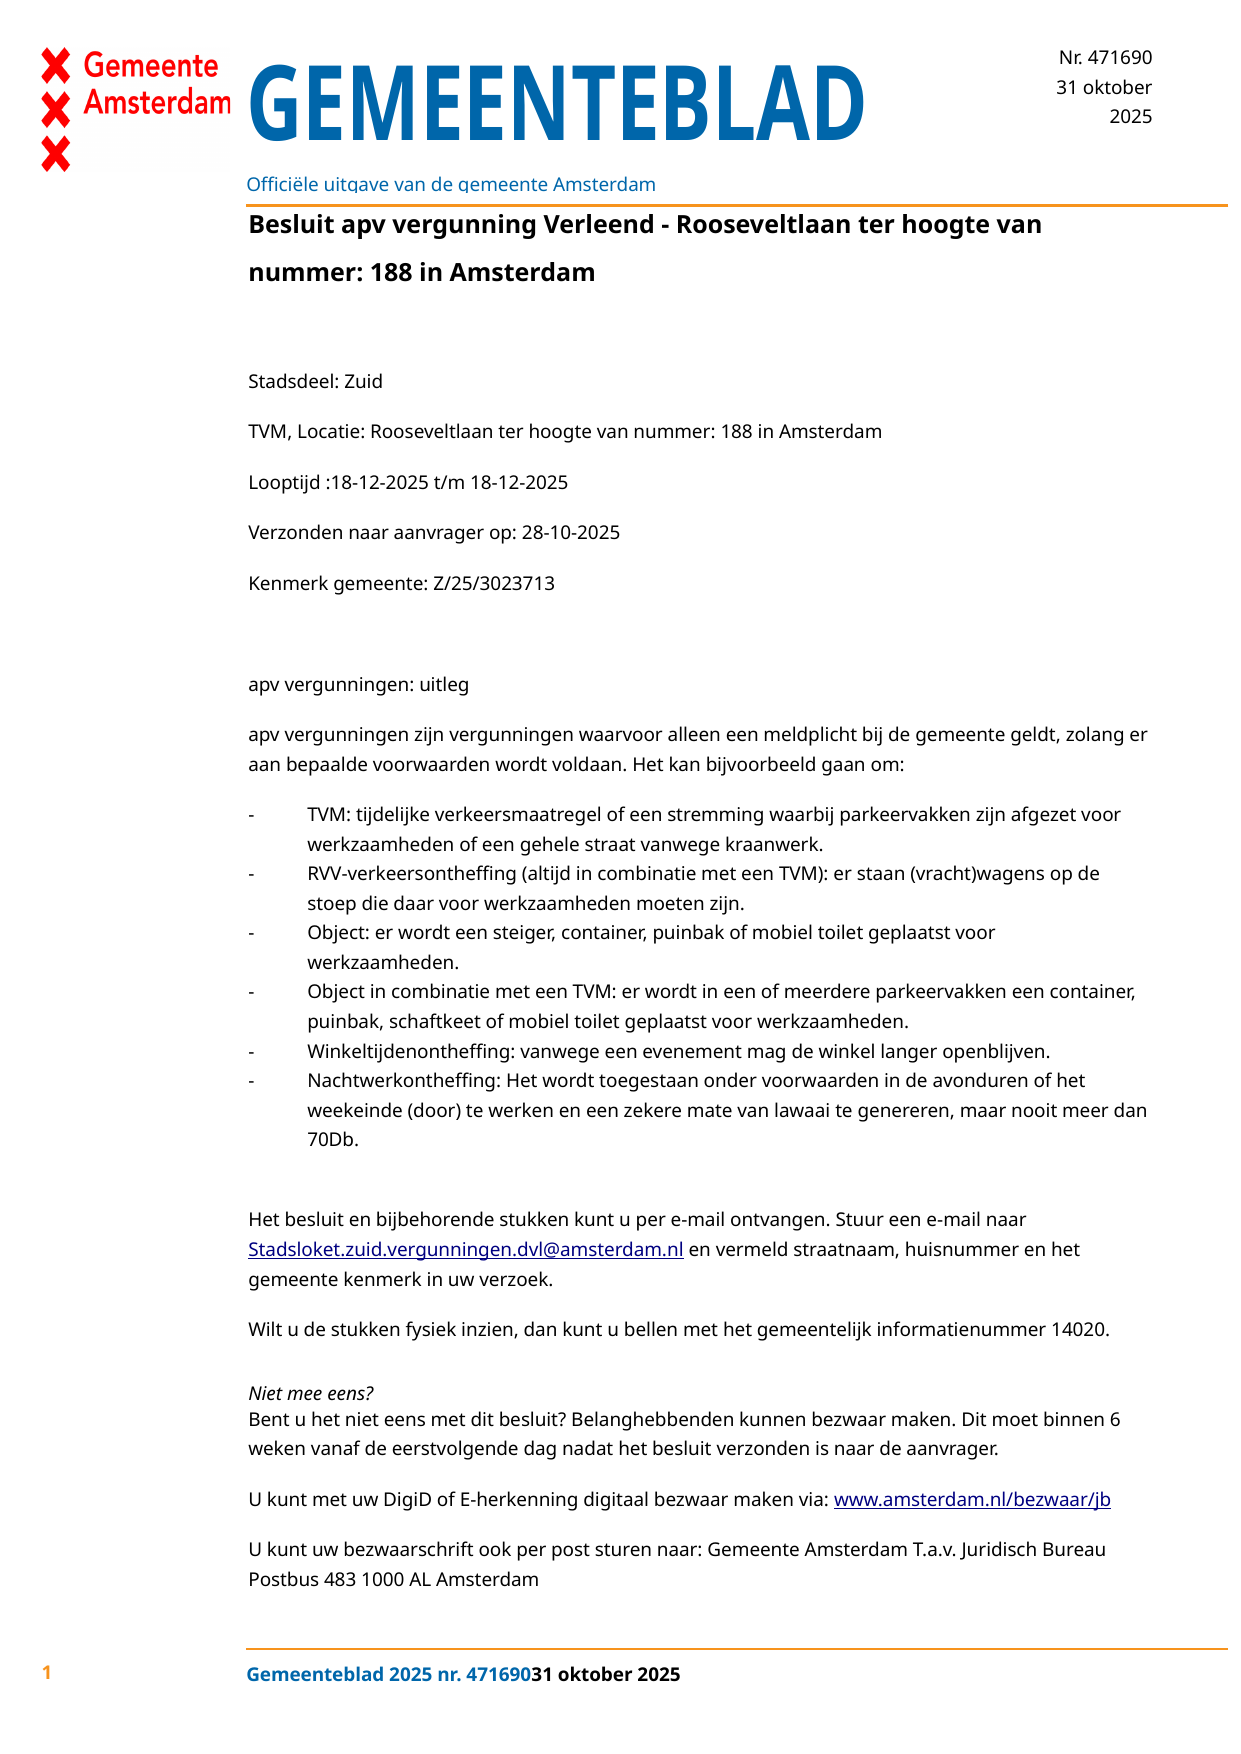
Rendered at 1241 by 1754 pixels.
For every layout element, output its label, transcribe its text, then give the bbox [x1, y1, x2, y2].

text Kenmerk gemeente: Z/25/3023713 [248, 570, 1152, 596]
text Looptijd :18-12-2025 t/m 18-12-2025 [248, 469, 1152, 495]
list Nachtwerkontheffing: Het wordt toegestaan onder voorwaarden in de avonduren of het weekeinde (door) te werken en een zekere mate van lawaai te genereren, maar nooit meer dan 70Db. [248, 1067, 1152, 1152]
picture [41, 47, 231, 172]
list Object: er wordt een steiger, container, puinbak of mobiel toilet geplaatst voor werkzaamheden. [248, 919, 1152, 975]
text U kunt met uw DigiD of E-herkenning digitaal bezwaar maken via: www.amsterdam.nl/bezwaar/jb [248, 1486, 1152, 1512]
text Niet mee eens? [248, 1380, 1152, 1406]
text apv vergunningen: uitleg [248, 671, 1152, 697]
text Besluit apv vergunning Verleend - Rooseveltlaan ter hoogte van nummer: 188 in Amsterdam [248, 207, 1152, 288]
text Verzonden naar aanvrager op: 28-10-2025 [248, 519, 1152, 545]
text apv vergunningen zijn vergunningen waarvoor alleen een meldplicht bij de gemeente geldt, zolang er aan bepaalde voorwaarden wordt voldaan. Het kan bijvoorbeeld gaan om: [248, 721, 1152, 777]
text U kunt uw bezwaarschrift ook per post sturen naar: Gemeente Amsterdam T.a.v. Juridisch Bureau Postbus 483 1000 AL Amsterdam [248, 1536, 1152, 1592]
list Object in combinatie met een TVM: er wordt in een of meerdere parkeervakken een container, puinbak, schaftkeet of mobiel toilet geplaatst voor werkzaamheden. [248, 979, 1152, 1034]
list RVV-verkeersontheffing (altijd in combinatie met een TVM): er staan (vracht)wagens op de stoep die daar voor werkzaamheden moeten zijn. [248, 860, 1152, 916]
text Stadsdeel: Zuid [248, 368, 1152, 394]
list TVM: tijdelijke verkeersmaatregel of een stremming waarbij parkeervakken zijn afgezet voor werkzaamheden of een gehele straat vanwege kraanwerk. [248, 801, 1152, 857]
text Bent u het niet eens met dit besluit? Belanghebbenden kunnen bezwaar maken. Dit moet binnen 6 weken vanaf de eerstvolgende dag nadat het besluit verzonden is naar de aanvrager. [248, 1406, 1152, 1461]
list Winkeltijdenontheffing: vanwege een evenement mag de winkel langer openblijven. [248, 1038, 1152, 1064]
text Het besluit en bijbehorende stukken kunt u per e-mail ontvangen. Stuur een e-mail naar Stadsloket.zuid.vergunningen.dvl@amsterdam.nl en vermeld straatnaam, huisnummer en het gemeente kenmerk in uw verzoek. [248, 1207, 1152, 1292]
text Wilt u de stukken fysiek inzien, dan kunt u bellen met het gemeentelijk informatienummer 14020. [248, 1316, 1152, 1342]
text TVM, Locatie: Rooseveltlaan ter hoogte van nummer: 188 in Amsterdam [248, 419, 1152, 444]
